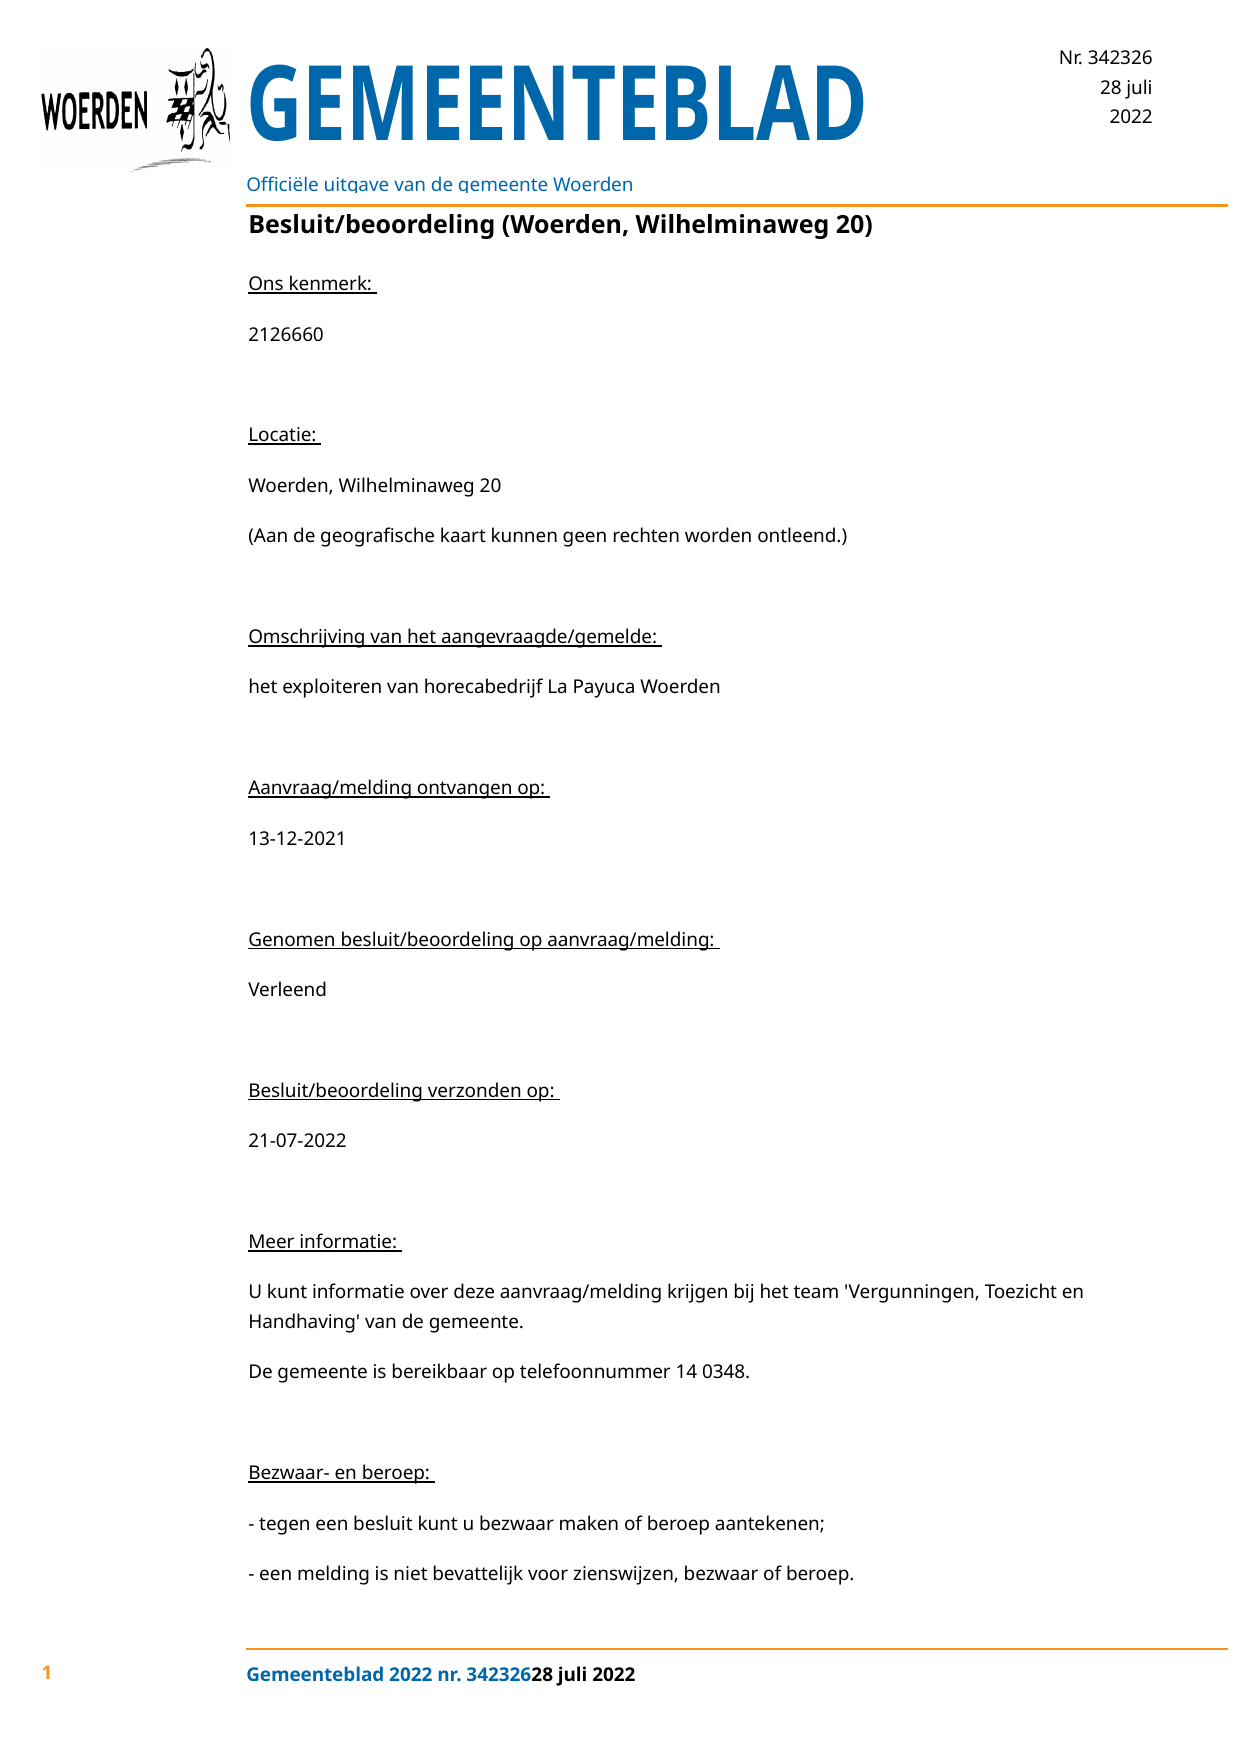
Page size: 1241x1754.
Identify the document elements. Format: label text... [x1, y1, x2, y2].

text Genomen besluit/beoordeling op aanvraag/melding: [248, 926, 1152, 951]
text Ons kenmerk: [248, 270, 1152, 296]
text Locatie: [248, 422, 1152, 447]
text U kunt informatie over deze aanvraag/melding krijgen bij het team 'Vergunningen, Toezicht en Handhaving' van de gemeente. [248, 1279, 1152, 1334]
text Meer informatie: [248, 1228, 1152, 1254]
text het exploiteren van horecabedrijf La Payuca Woerden [248, 674, 1152, 699]
text Verleend [248, 976, 1152, 1002]
text 13-12-2021 [248, 825, 1152, 851]
picture [41, 47, 231, 172]
text - een melding is niet bevattelijk voor zienswijzen, bezwaar of beroep. [248, 1560, 1152, 1586]
text (Aan de geografische kaart kunnen geen rechten worden ontleend.) [248, 522, 1152, 548]
text Bezwaar- en beroep: [248, 1459, 1152, 1485]
text Besluit/beoordeling (Woerden, Wilhelminaweg 20) [248, 207, 1152, 241]
text Omschrijving van het aangevraagde/gemelde: [248, 623, 1152, 649]
text 2126660 [248, 321, 1152, 346]
text De gemeente is bereikbaar op telefoonnummer 14 0348. [248, 1359, 1152, 1384]
text Aanvraag/melding ontvangen op: [248, 774, 1152, 800]
text Besluit/beoordeling verzonden op: [248, 1077, 1152, 1103]
text - tegen een besluit kunt u bezwaar maken of beroep aantekenen; [248, 1510, 1152, 1536]
text 21-07-2022 [248, 1127, 1152, 1153]
text Woerden, Wilhelminaweg 20 [248, 472, 1152, 498]
